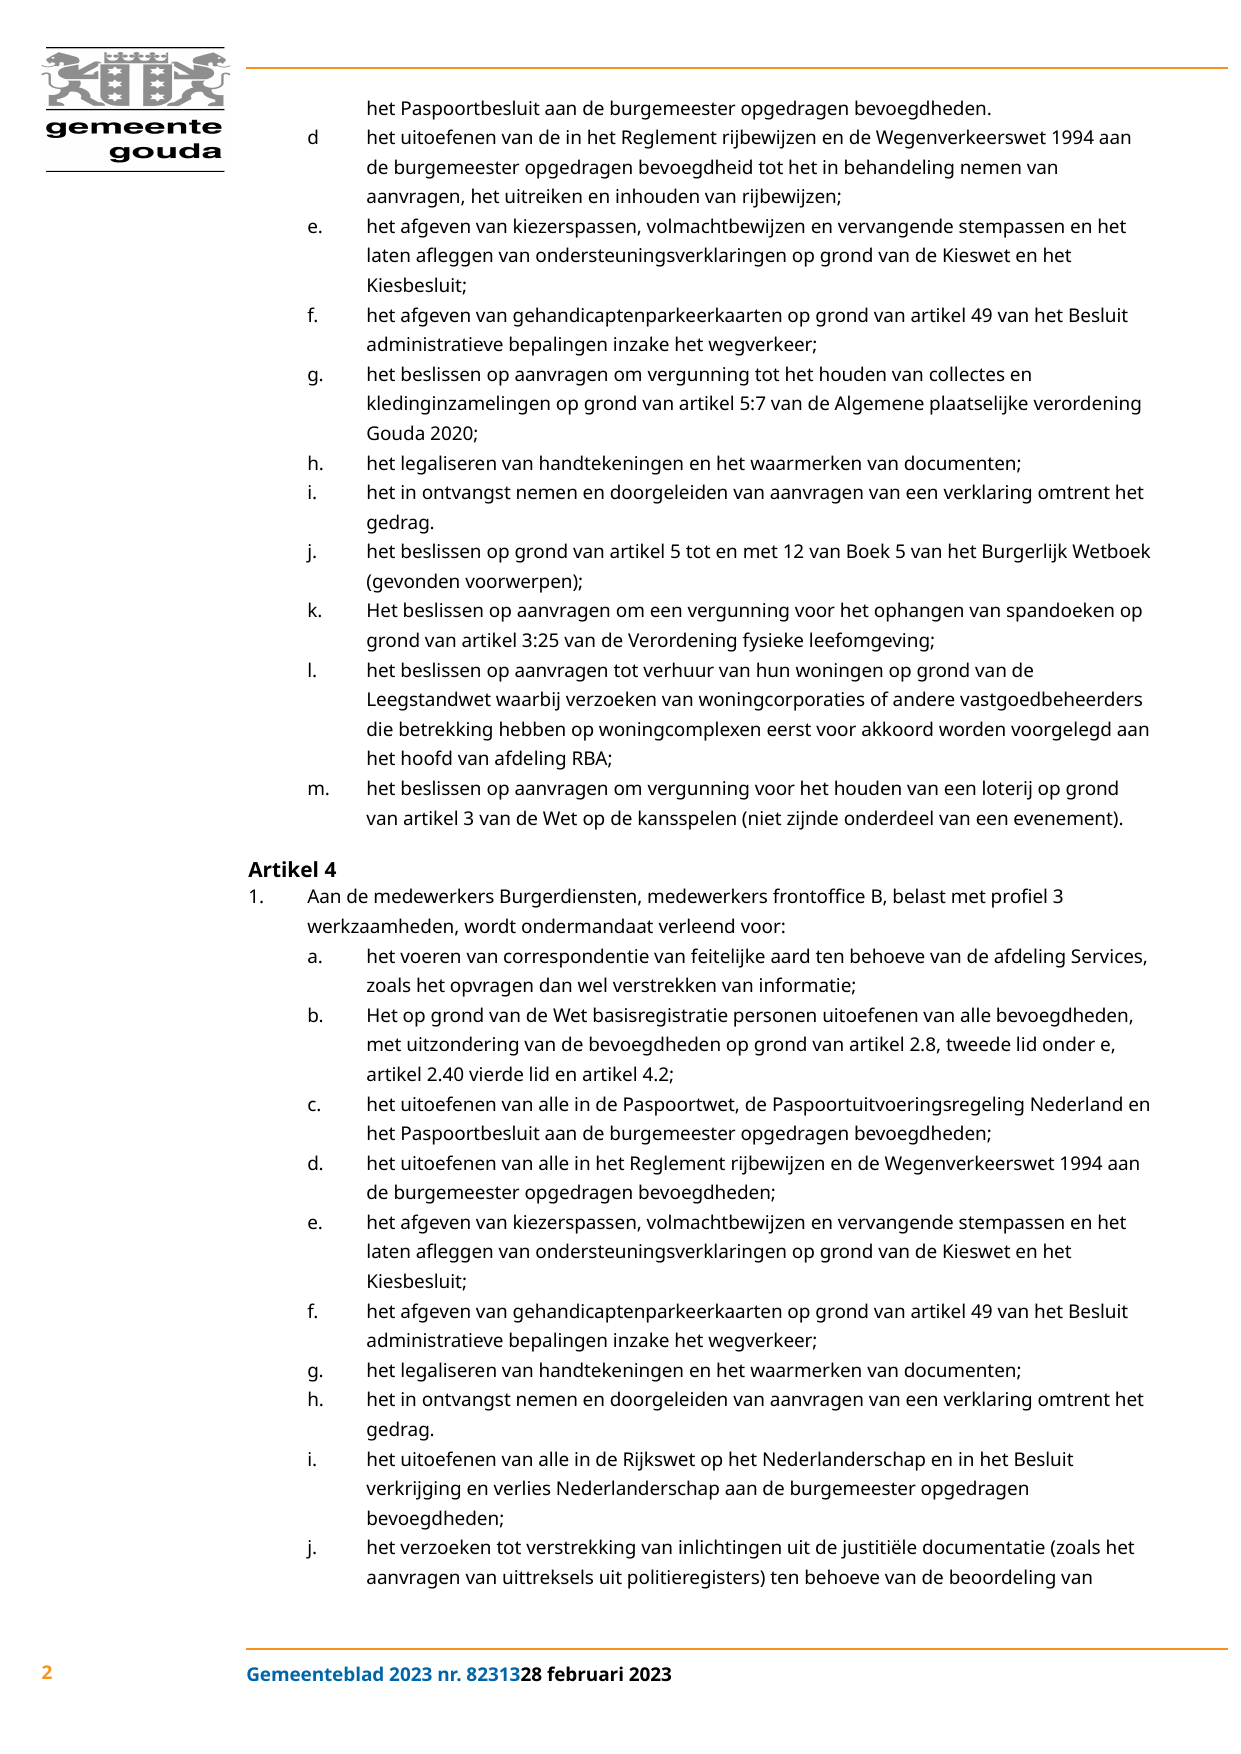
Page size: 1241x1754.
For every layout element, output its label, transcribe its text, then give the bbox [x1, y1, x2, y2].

list Het op grond van de Wet basisregistratie personen uitoefenen van alle bevoegdheden, met uitzondering van de bevoegdheden op grond van artikel 2.8, tweede lid onder e, artikel 2.40 vierde lid en artikel 4.2; [307, 1002, 1152, 1087]
list het legaliseren van handtekeningen en het waarmerken van documenten; [307, 1357, 1152, 1383]
list het afgeven van gehandicaptenparkeerkaarten op grond van artikel 49 van het Besluit administratieve bepalingen inzake het wegverkeer; [307, 1298, 1152, 1353]
list het uitoefenen van alle in het Reglement rijbewijzen en de Wegenverkeerswet 1994 aan de burgemeester opgedragen bevoegdheden; [307, 1150, 1152, 1205]
list Het beslissen op aanvragen om een vergunning voor het ophangen van spandoeken op grond van artikel 3:25 van de Verordening fysieke leefomgeving; [307, 598, 1152, 653]
list het Paspoortbesluit aan de burgemeester opgedragen bevoegdheden. [307, 95, 1152, 121]
list het uitoefenen van alle in de Paspoortwet, de Paspoortuitvoeringsregeling Nederland en het Paspoortbesluit aan de burgemeester opgedragen bevoegdheden; [307, 1091, 1152, 1146]
list het verzoeken tot verstrekking van inlichtingen uit de justitiële documentatie (zoals het aanvragen van uittreksels uit politieregisters) ten behoeve van de beoordeling van [307, 1534, 1152, 1590]
list het in ontvangst nemen en doorgeleiden van aanvragen van een verklaring omtrent het gedrag. [307, 479, 1152, 535]
text Artikel 4 [248, 855, 1152, 884]
list het uitoefenen van de in het Reglement rijbewijzen en de Wegenverkeerswet 1994 aan de burgemeester opgedragen bevoegdheid tot het in behandeling nemen van aanvragen, het uitreiken en inhouden van rijbewijzen; [307, 124, 1152, 209]
list het beslissen op aanvragen tot verhuur van hun woningen op grond van de Leegstandwet waarbij verzoeken van woningcorporaties of andere vastgoedbeheerders die betrekking hebben op woningcomplexen eerst voor akkoord worden voorgelegd aan het hoofd van afdeling RBA; [307, 657, 1152, 771]
list het afgeven van kiezerspassen, volmachtbewijzen en vervangende stempassen en het laten afleggen van ondersteuningsverklaringen op grond van de Kieswet en het Kiesbesluit; [307, 213, 1152, 298]
list het beslissen op grond van artikel 5 tot en met 12 van Boek 5 van het Burgerlijk Wetboek (gevonden voorwerpen); [307, 538, 1152, 594]
list het in ontvangst nemen en doorgeleiden van aanvragen van een verklaring omtrent het gedrag. [307, 1387, 1152, 1442]
list het voeren van correspondentie van feitelijke aard ten behoeve van de afdeling Services, zoals het opvragen dan wel verstrekken van informatie; [307, 943, 1152, 998]
list Aan de medewerkers Burgerdiensten, medewerkers frontoffice B, belast met profiel 3 werkzaamheden, wordt ondermandaat verleend voor: [248, 884, 1152, 939]
list het uitoefenen van alle in de Rijkswet op het Nederlanderschap en in het Besluit verkrijging en verlies Nederlanderschap aan de burgemeester opgedragen bevoegdheden; [307, 1446, 1152, 1531]
list het beslissen op aanvragen om vergunning voor het houden van een loterij op grond van artikel 3 van de Wet op de kansspelen (niet zijnde onderdeel van een evenement). [307, 775, 1152, 831]
list het beslissen op aanvragen om vergunning tot het houden van collectes en kledinginzamelingen op grond van artikel 5:7 van de Algemene plaatselijke verordening Gouda 2020; [307, 361, 1152, 446]
list het afgeven van gehandicaptenparkeerkaarten op grond van artikel 49 van het Besluit administratieve bepalingen inzake het wegverkeer; [307, 302, 1152, 357]
list het afgeven van kiezerspassen, volmachtbewijzen en vervangende stempassen en het laten afleggen van ondersteuningsverklaringen op grond van de Kieswet en het Kiesbesluit; [307, 1209, 1152, 1294]
list het legaliseren van handtekeningen en het waarmerken van documenten; [307, 450, 1152, 476]
picture [41, 47, 231, 172]
